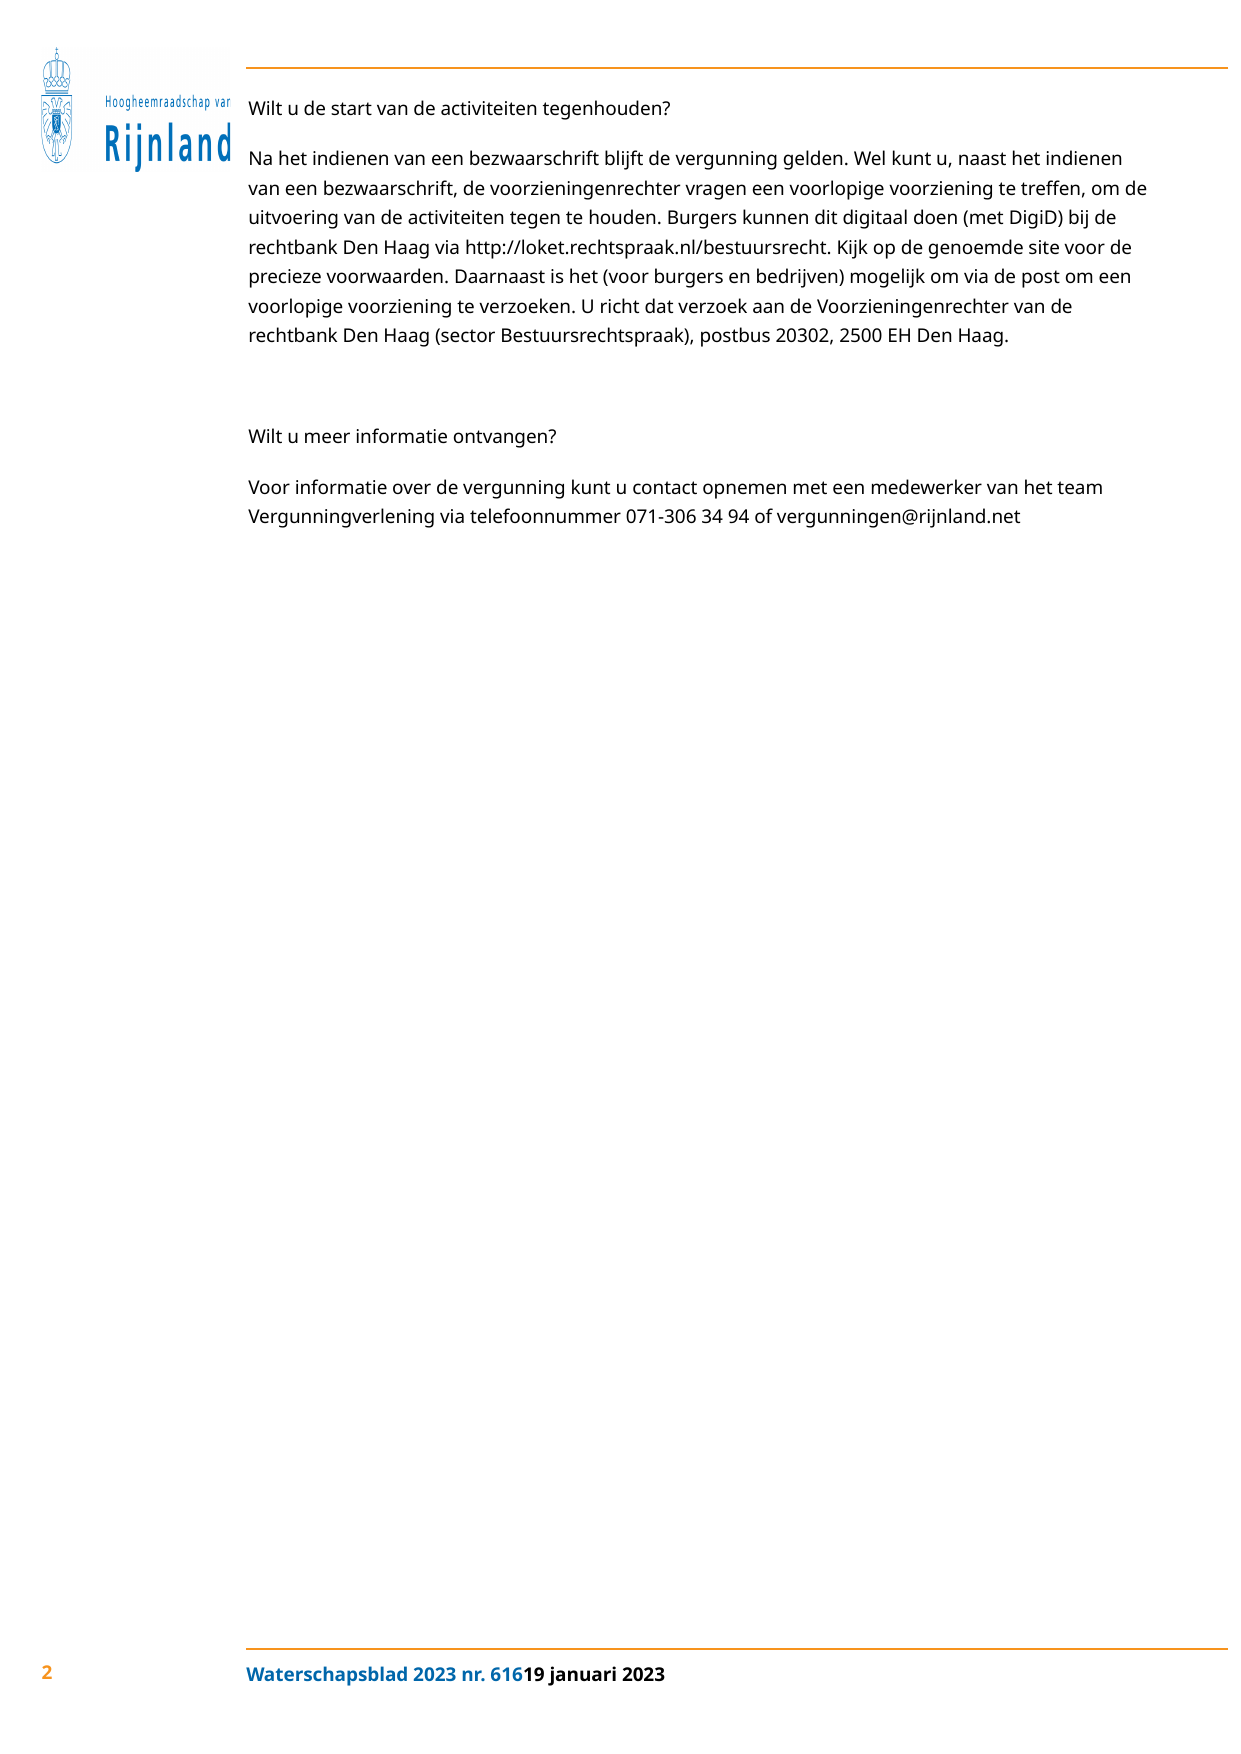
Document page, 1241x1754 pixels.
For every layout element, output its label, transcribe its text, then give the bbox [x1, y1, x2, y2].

text Na het indienen van een bezwaarschrift blijft de vergunning gelden. Wel kunt u, naast het indienen van een bezwaarschrift, de voorzieningenrechter vragen een voorlopige voorziening te treffen, om de uitvoering van de activiteiten tegen te houden. Burgers kunnen dit digitaal doen (met DigiD) bij de rechtbank Den Haag via http://loket.rechtspraak.nl/bestuursrecht. Kijk op de genoemde site voor de precieze voorwaarden. Daarnaast is het (voor burgers en bedrijven) mogelijk om via de post om een voorlopige voorziening te verzoeken. U richt dat verzoek aan de Voorzieningenrechter van de rechtbank Den Haag (sector Bestuursrechtspraak), postbus 20302, 2500 EH Den Haag. [248, 145, 1152, 348]
picture [41, 47, 231, 172]
text Wilt u de start van de activiteiten tegenhouden? [248, 95, 1152, 121]
text Wilt u meer informatie ontvangen? [248, 423, 1152, 449]
text Voor informatie over de vergunning kunt u contact opnemen met een medewerker van het team Vergunningverlening via telefoonnummer 071-306 34 94 of vergunningen@rijnland.net [248, 474, 1152, 529]
